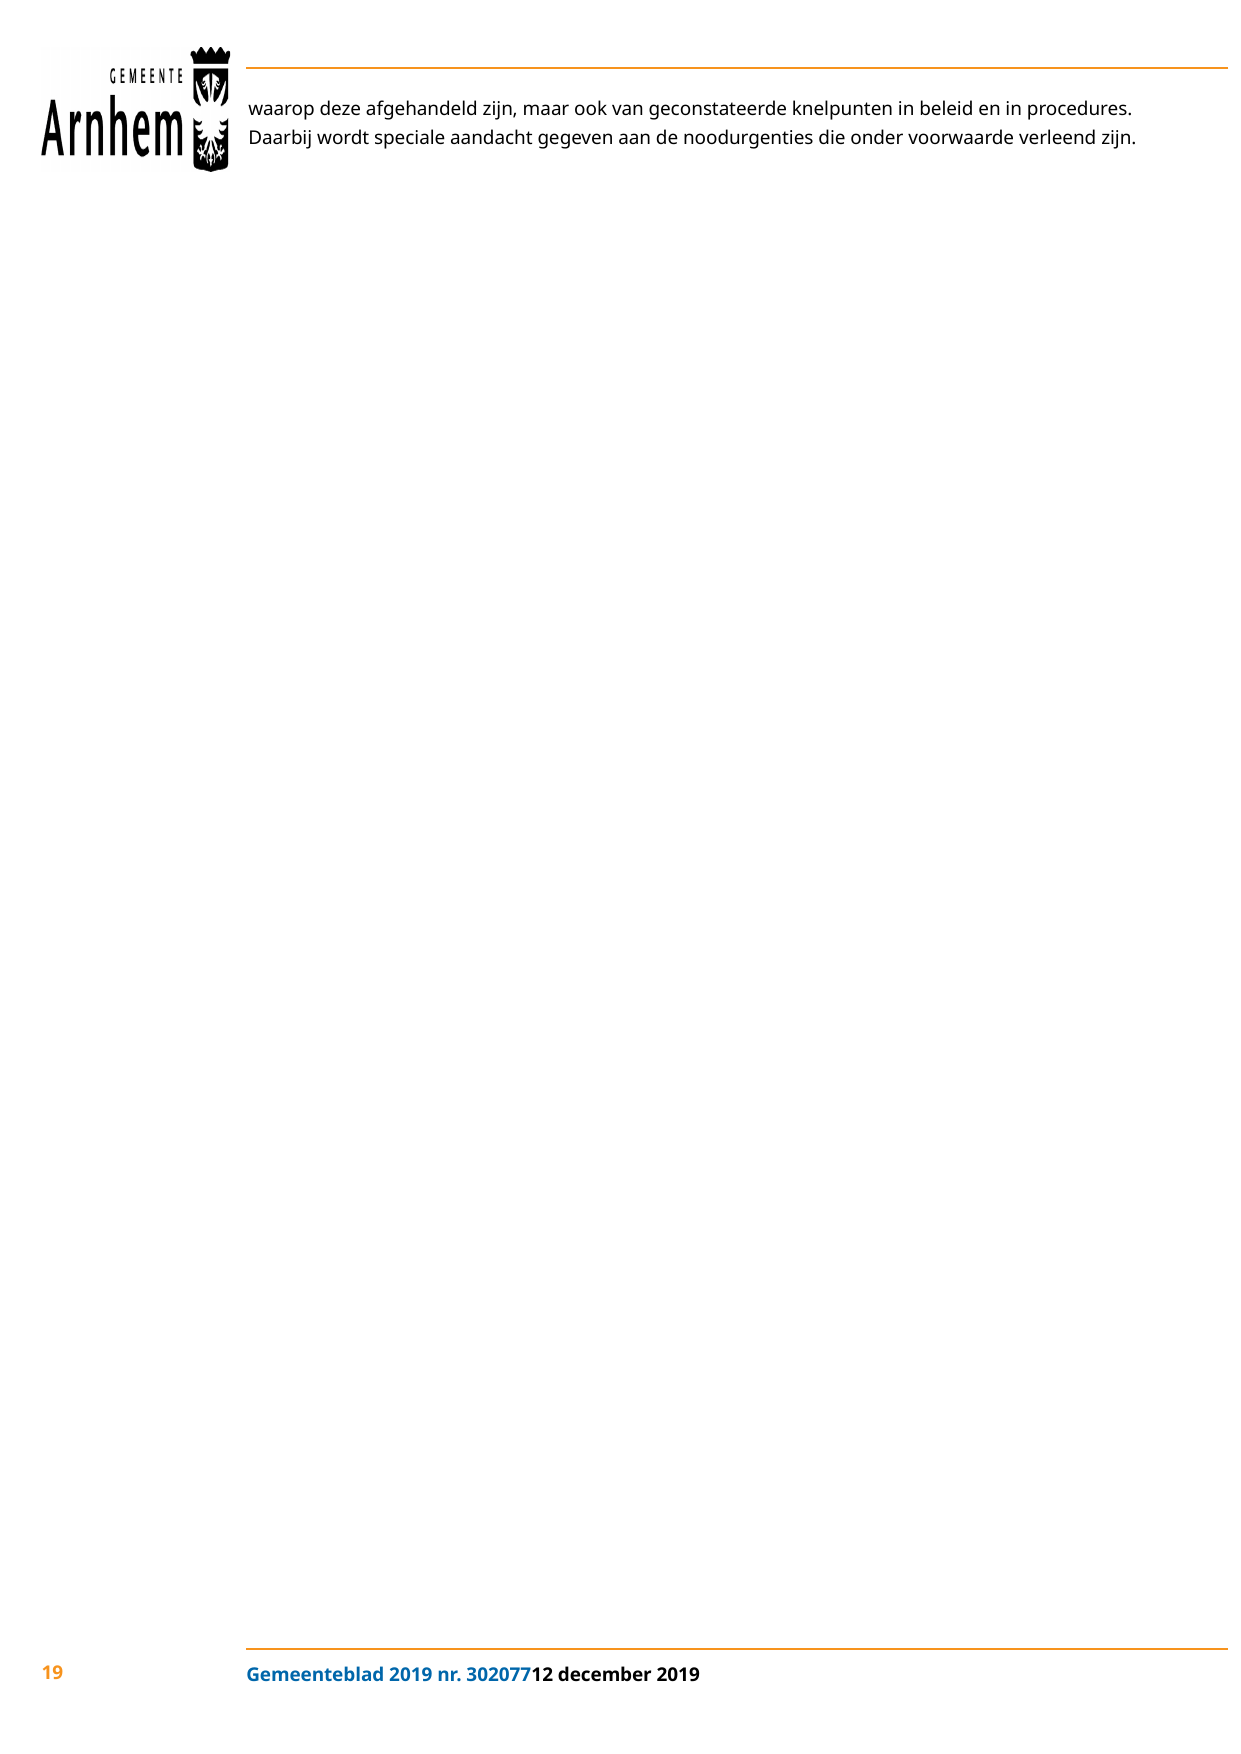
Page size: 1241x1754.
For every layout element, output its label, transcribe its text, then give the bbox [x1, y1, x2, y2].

picture [41, 47, 231, 172]
text waarop deze afgehandeld zijn, maar ook van geconstateerde knelpunten in beleid en in procedures. Daarbij wordt speciale aandacht gegeven aan de noodurgenties die onder voorwaarde verleend zijn. [248, 95, 1152, 150]
